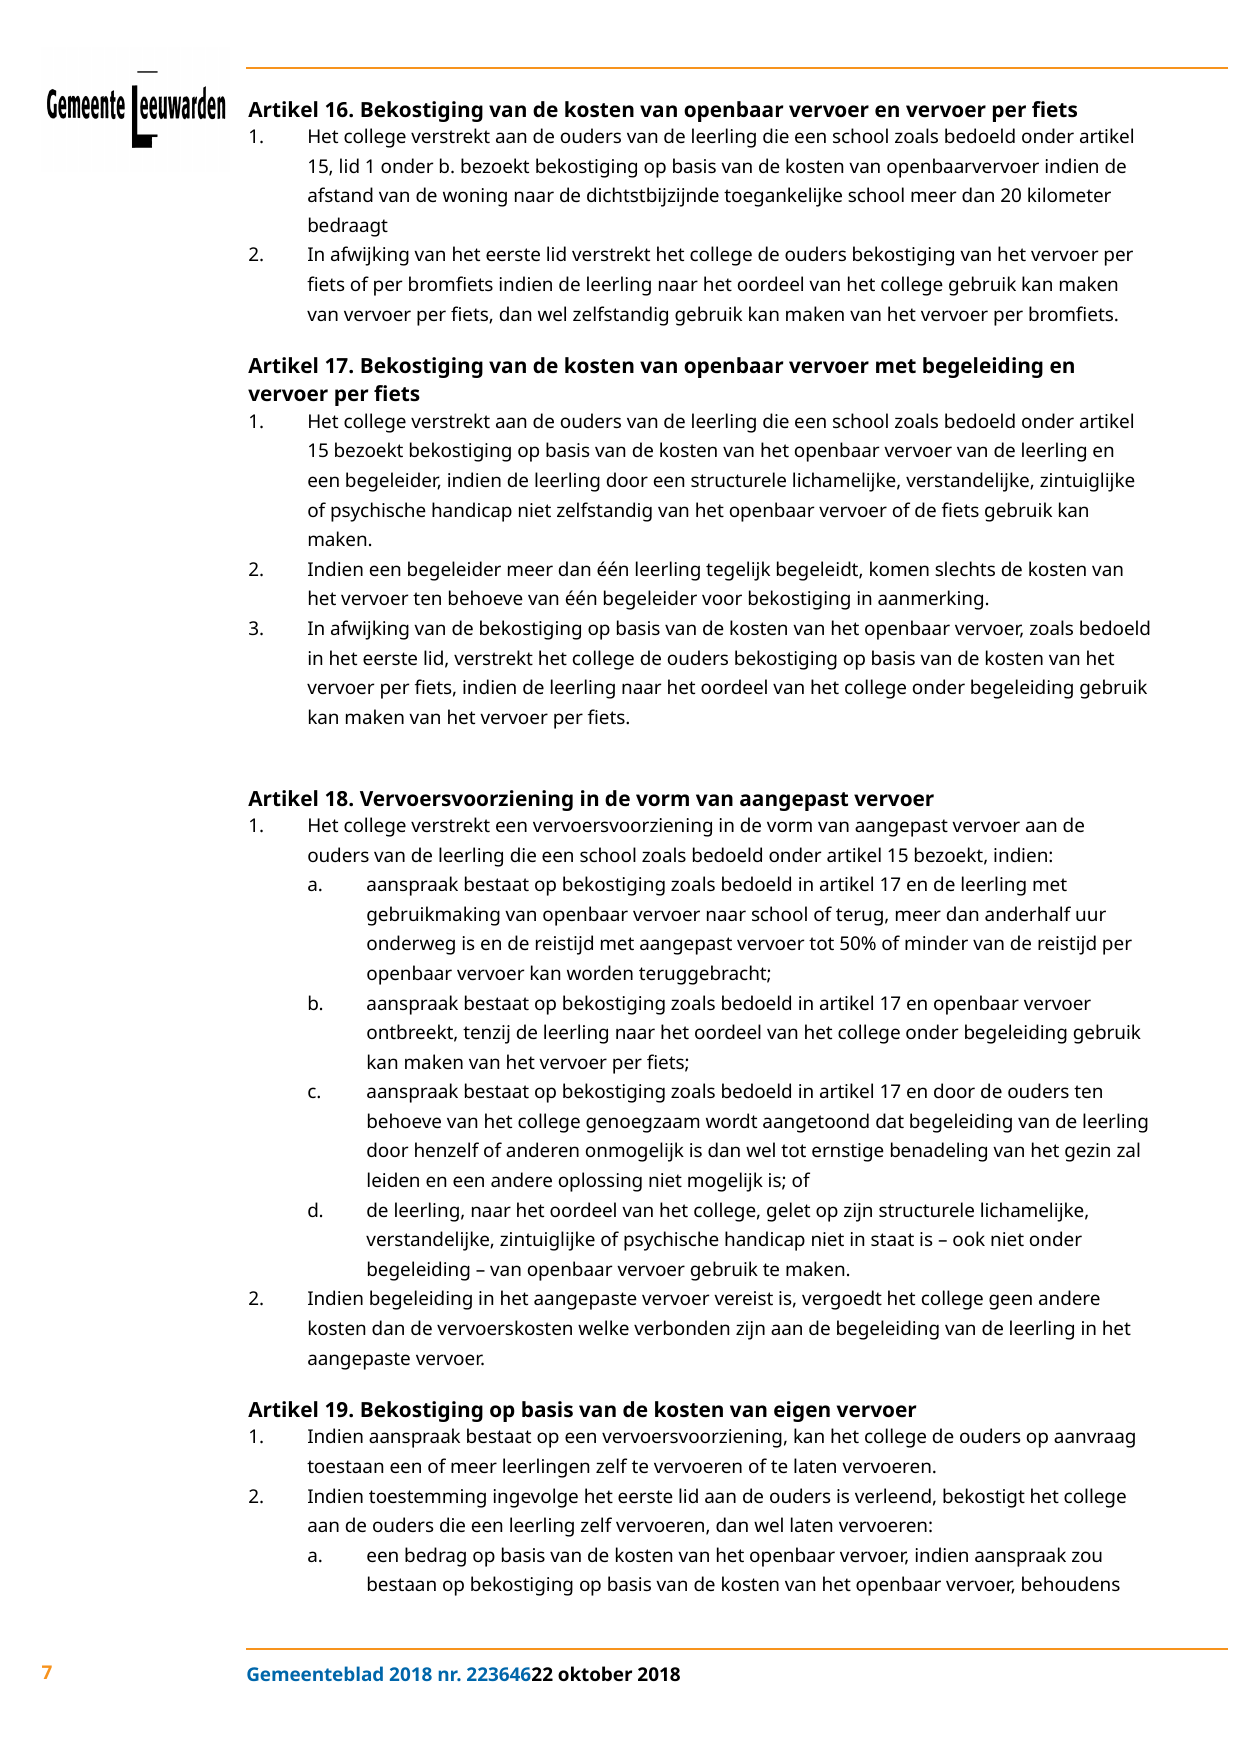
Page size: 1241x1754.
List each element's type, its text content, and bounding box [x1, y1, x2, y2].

list een bedrag op basis van de kosten van het openbaar vervoer, indien aanspraak zou bestaan op bekostiging op basis van de kosten van het openbaar vervoer, behoudens [307, 1542, 1152, 1597]
list In afwijking van het eerste lid verstrekt het college de ouders bekostiging van het vervoer per fiets of per bromfiets indien de leerling naar het oordeel van het college gebruik kan maken van vervoer per fiets, dan wel zelfstandig gebruik kan maken van het vervoer per bromfiets. [248, 242, 1152, 326]
list Indien begeleiding in het aangepaste vervoer vereist is, vergoedt het college geen andere kosten dan de vervoerskosten welke verbonden zijn aan de begeleiding van de leerling in het aangepaste vervoer. [248, 1286, 1152, 1371]
picture [41, 47, 231, 172]
text Artikel 18. Vervoersvoorziening in de vorm van aangepast vervoer [248, 784, 1152, 812]
list Het college verstrekt een vervoersvoorziening in de vorm van aangepast vervoer aan de ouders van de leerling die een school zoals bedoeld onder artikel 15 bezoekt, indien: [248, 812, 1152, 868]
list Indien een begeleider meer dan één leerling tegelijk begeleidt, komen slechts de kosten van het vervoer ten behoeve van één begeleider voor bekostiging in aanmerking. [248, 556, 1152, 611]
list de leerling, naar het oordeel van het college, gelet op zijn structurele lichamelijke, verstandelijke, zintuiglijke of psychische handicap niet in staat is – ook niet onder begeleiding – van openbaar vervoer gebruik te maken. [307, 1197, 1152, 1282]
list Het college verstrekt aan de ouders van de leerling die een school zoals bedoeld onder artikel 15 bezoekt bekostiging op basis van de kosten van het openbaar vervoer van de leerling en een begeleider, indien de leerling door een structurele lichamelijke, verstandelijke, zintuiglijke of psychische handicap niet zelfstandig van het openbaar vervoer of de fiets gebruik kan maken. [248, 408, 1152, 552]
list aanspraak bestaat op bekostiging zoals bedoeld in artikel 17 en de leerling met gebruikmaking van openbaar vervoer naar school of terug, meer dan anderhalf uur onderweg is en de reistijd met aangepast vervoer tot 50% of minder van de reistijd per openbaar vervoer kan worden teruggebracht; [307, 871, 1152, 986]
text Artikel 16. Bekostiging van de kosten van openbaar vervoer en vervoer per fiets [248, 95, 1152, 123]
list In afwijking van de bekostiging op basis van de kosten van het openbaar vervoer, zoals bedoeld in het eerste lid, verstrekt het college de ouders bekostiging op basis van de kosten van het vervoer per fiets, indien de leerling naar het oordeel van het college onder begeleiding gebruik kan maken van het vervoer per fiets. [248, 615, 1152, 729]
list Het college verstrekt aan de ouders van de leerling die een school zoals bedoeld onder artikel 15, lid 1 onder b. bezoekt bekostiging op basis van de kosten van openbaarvervoer indien de afstand van de woning naar de dichtstbijzijnde toegankelijke school meer dan 20 kilometer bedraagt [248, 123, 1152, 238]
list Indien toestemming ingevolge het eerste lid aan de ouders is verleend, bekostigt het college aan de ouders die een leerling zelf vervoeren, dan wel laten vervoeren: [248, 1483, 1152, 1538]
text Artikel 17. Bekostiging van de kosten van openbaar vervoer met begeleiding en vervoer per fiets [248, 351, 1152, 408]
list Indien aanspraak bestaat op een vervoersvoorziening, kan het college de ouders op aanvraag toestaan een of meer leerlingen zelf te vervoeren of te laten vervoeren. [248, 1424, 1152, 1479]
list aanspraak bestaat op bekostiging zoals bedoeld in artikel 17 en openbaar vervoer ontbreekt, tenzij de leerling naar het oordeel van het college onder begeleiding gebruik kan maken van het vervoer per fiets; [307, 990, 1152, 1075]
list aanspraak bestaat op bekostiging zoals bedoeld in artikel 17 en door de ouders ten behoeve van het college genoegzaam wordt aangetoond dat begeleiding van de leerling door henzelf of anderen onmogelijk is dan wel tot ernstige benadeling van het gezin zal leiden en een andere oplossing niet mogelijk is; of [307, 1078, 1152, 1193]
text Artikel 19. Bekostiging op basis van de kosten van eigen vervoer [248, 1395, 1152, 1424]
